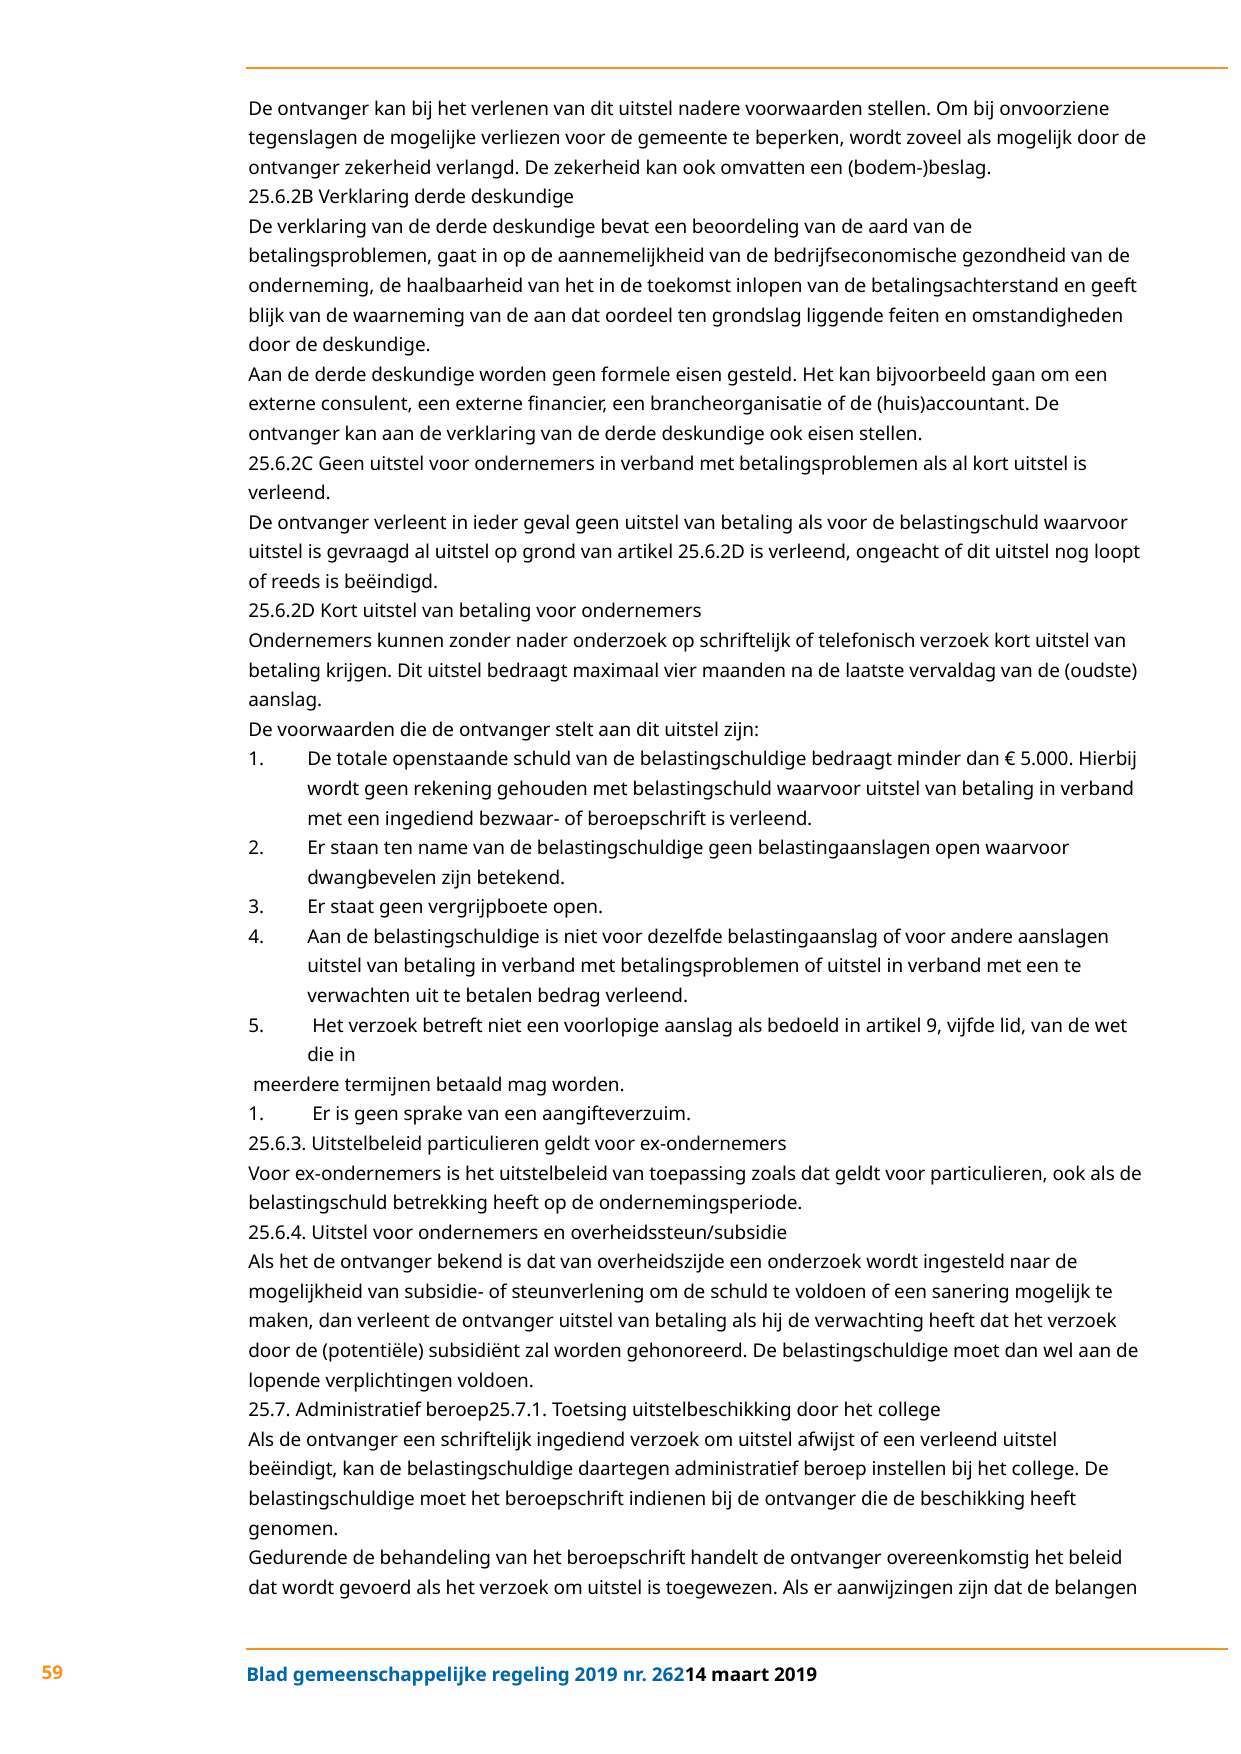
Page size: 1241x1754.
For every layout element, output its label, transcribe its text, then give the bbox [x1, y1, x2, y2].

list De totale openstaande schuld van de belastingschuldige bedraagt minder dan € 5.000. Hierbij wordt geen rekening gehouden met belastingschuld waarvoor uitstel van betaling in verband met een ingediend bezwaar- of beroepschrift is verleend. [248, 746, 1152, 831]
text De voorwaarden die de ontvanger stelt aan dit uitstel zijn: [248, 716, 1152, 742]
text 25.6.2C Geen uitstel voor ondernemers in verband met betalingsproblemen als al kort uitstel is verleend. [248, 450, 1152, 505]
text De ontvanger verleent in ieder geval geen uitstel van betaling als voor de belastingschuld waarvoor uitstel is gevraagd al uitstel op grond van artikel 25.6.2D is verleend, ongeacht of dit uitstel nog loopt of reeds is beëindigd. [248, 509, 1152, 594]
text 25.6.3. Uitstelbeleid particulieren geldt voor ex-ondernemers [248, 1130, 1152, 1156]
text 25.7. Administratief beroep25.7.1. Toetsing uitstelbeschikking door het college [248, 1396, 1152, 1422]
text Als het de ontvanger bekend is dat van overheidszijde een onderzoek wordt ingesteld naar de mogelijkheid van subsidie- of steunverlening om de schuld te voldoen of een sanering mogelijk te maken, dan verleent de ontvanger uitstel van betaling als hij de verwachting heeft dat het verzoek door de (potentiële) subsidiënt zal worden gehonoreerd. De belastingschuldige moet dan wel aan de lopende verplichtingen voldoen. [248, 1248, 1152, 1393]
text meerdere termijnen betaald mag worden. [248, 1071, 1152, 1097]
text De ontvanger kan bij het verlenen van dit uitstel nadere voorwaarden stellen. Om bij onvoorziene tegenslagen de mogelijke verliezen voor de gemeente te beperken, wordt zoveel als mogelijk door de ontvanger zekerheid verlangd. De zekerheid kan ook omvatten een (bodem-)beslag. [248, 95, 1152, 180]
list Aan de belastingschuldige is niet voor dezelfde belastingaanslag of voor andere aanslagen uitstel van betaling in verband met betalingsproblemen of uitstel in verband met een te verwachten uit te betalen bedrag verleend. [248, 923, 1152, 1008]
text De verklaring van de derde deskundige bevat een beoordeling van de aard van de betalingsproblemen, gaat in op de aannemelijkheid van de bedrijfseconomische gezondheid van de onderneming, de haalbaarheid van het in de toekomst inlopen van de betalingsachterstand en geeft blijk van de waarneming van de aan dat oordeel ten grondslag liggende feiten en omstandigheden door de deskundige. [248, 213, 1152, 357]
list Het verzoek betreft niet een voorlopige aanslag als bedoeld in artikel 9, vijfde lid, van de wet die in [248, 1012, 1152, 1067]
text 25.6.2D Kort uitstel van betaling voor ondernemers [248, 598, 1152, 623]
list Er staan ten name van de belastingschuldige geen belastingaanslagen open waarvoor dwangbevelen zijn betekend. [248, 834, 1152, 890]
text Voor ex-ondernemers is het uitstelbeleid van toepassing zoals dat geldt voor particulieren, ook als de belastingschuld betrekking heeft op de ondernemingsperiode. [248, 1160, 1152, 1215]
text 25.6.4. Uitstel voor ondernemers en overheidssteun/subsidie [248, 1219, 1152, 1245]
text 25.6.2B Verklaring derde deskundige [248, 183, 1152, 209]
list Er staat geen vergrijpboete open. [248, 893, 1152, 919]
text Ondernemers kunnen zonder nader onderzoek op schriftelijk of telefonisch verzoek kort uitstel van betaling krijgen. Dit uitstel bedraagt maximaal vier maanden na de laatste vervaldag van de (oudste) aanslag. [248, 627, 1152, 712]
text Gedurende de behandeling van het beroepschrift handelt de ontvanger overeenkomstig het beleid dat wordt gevoerd als het verzoek om uitstel is toegewezen. Als er aanwijzingen zijn dat de belangen [248, 1544, 1152, 1600]
list Er is geen sprake van een aangifteverzuim. [248, 1101, 1152, 1126]
text Als de ontvanger een schriftelijk ingediend verzoek om uitstel afwijst of een verleend uitstel beëindigt, kan de belastingschuldige daartegen administratief beroep instellen bij het college. De belastingschuldige moet het beroepschrift indienen bij de ontvanger die de beschikking heeft genomen. [248, 1426, 1152, 1541]
picture [41, 47, 231, 172]
text Aan de derde deskundige worden geen formele eisen gesteld. Het kan bijvoorbeeld gaan om een externe consulent, een externe financier, een brancheorganisatie of de (huis)accountant. De ontvanger kan aan de verklaring van de derde deskundige ook eisen stellen. [248, 361, 1152, 446]
